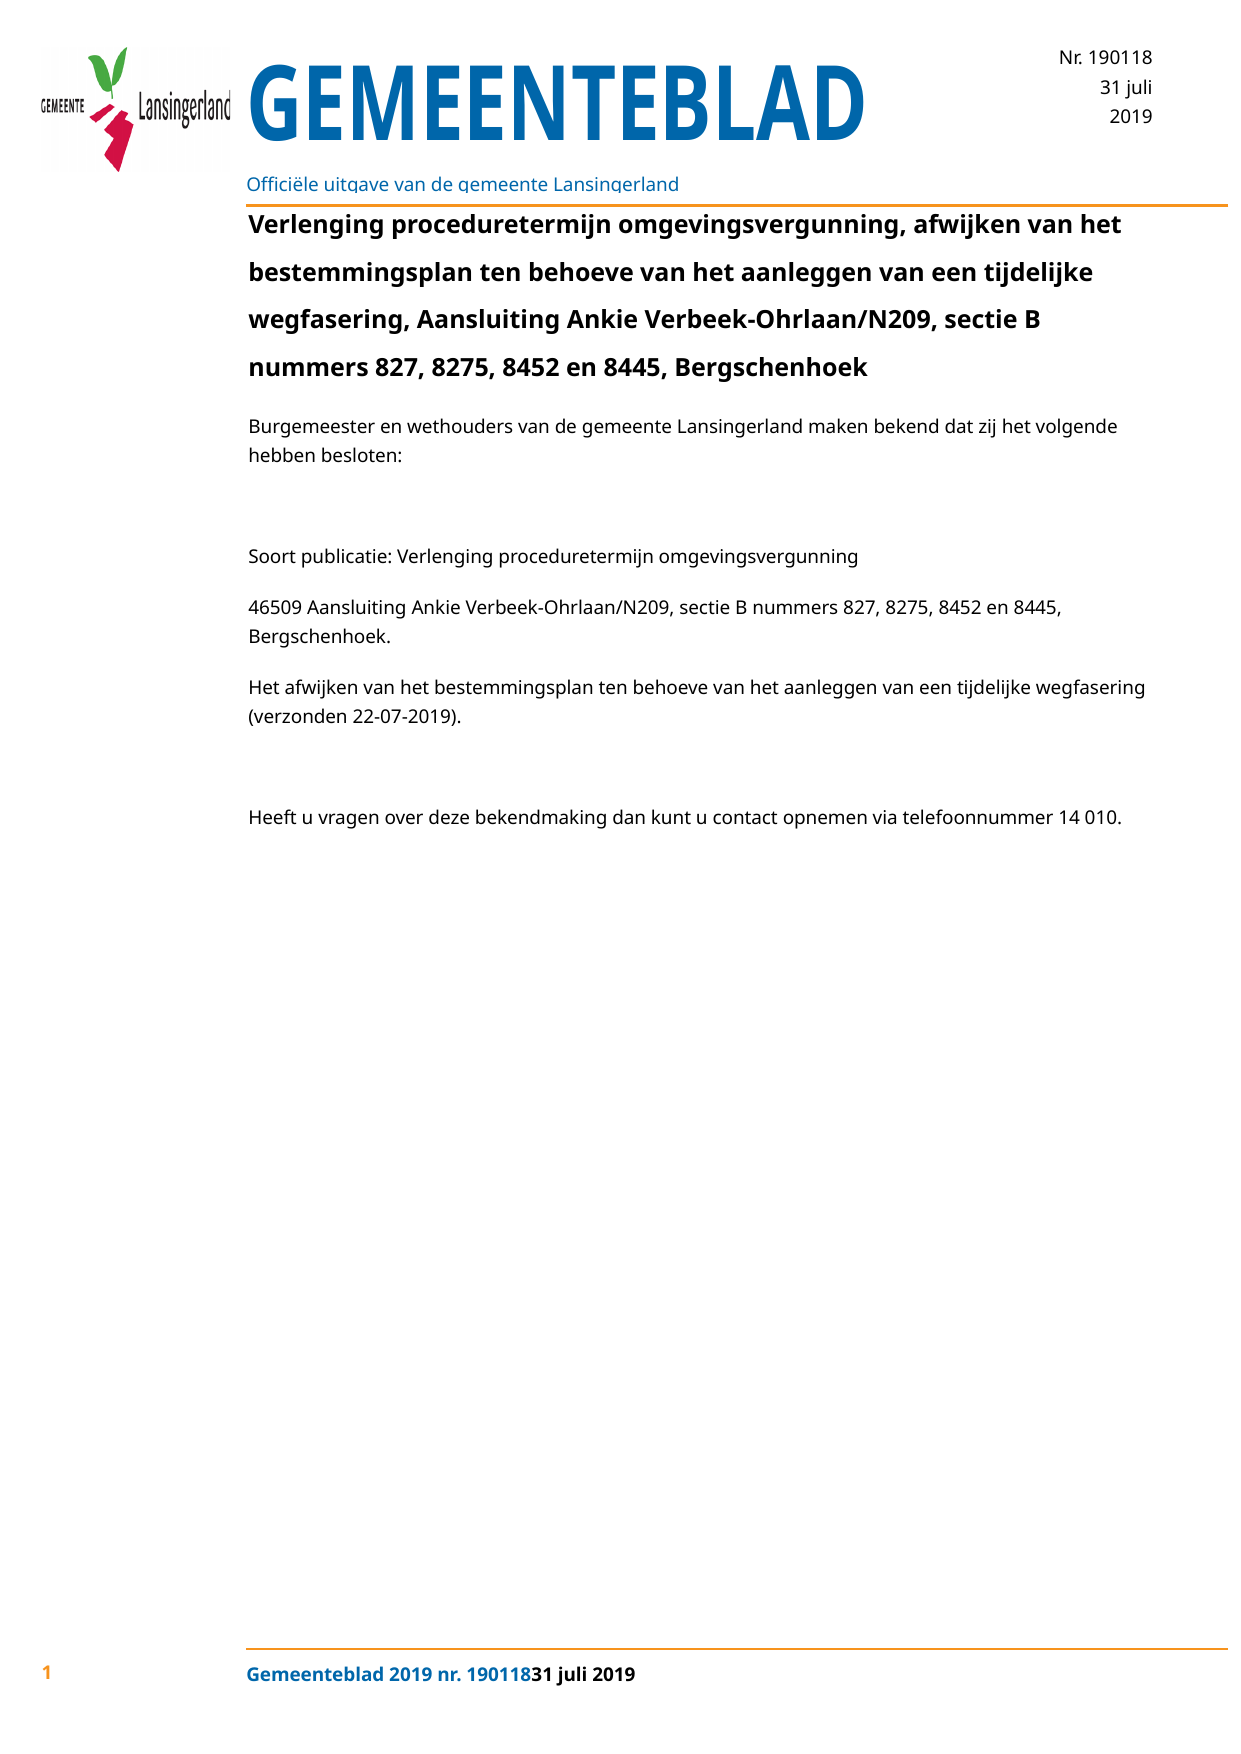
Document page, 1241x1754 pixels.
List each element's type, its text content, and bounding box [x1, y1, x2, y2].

text Verlenging proceduretermijn omgevingsvergunning, afwijken van het bestemmingsplan ten behoeve van het aanleggen van een tijdelijke wegfasering, Aansluiting Ankie Verbeek-Ohrlaan/N209, sectie B nummers 827, 8275, 8452 en 8445, Bergschenhoek [248, 207, 1152, 384]
text Het afwijken van het bestemmingsplan ten behoeve van het aanleggen van een tijdelijke wegfasering (verzonden 22-07-2019). [248, 674, 1152, 729]
text Burgemeester en wethouders van de gemeente Lansingerland maken bekend dat zij het volgende hebben besloten: [248, 413, 1152, 468]
text Soort publicatie: Verlenging proceduretermijn omgevingsvergunning [248, 543, 1152, 569]
picture [41, 47, 231, 172]
text 46509 Aansluiting Ankie Verbeek-Ohrlaan/N209, sectie B nummers 827, 8275, 8452 en 8445, Bergschenhoek. [248, 594, 1152, 649]
text Heeft u vragen over deze bekendmaking dan kunt u contact opnemen via telefoonnummer 14 010. [248, 804, 1152, 830]
